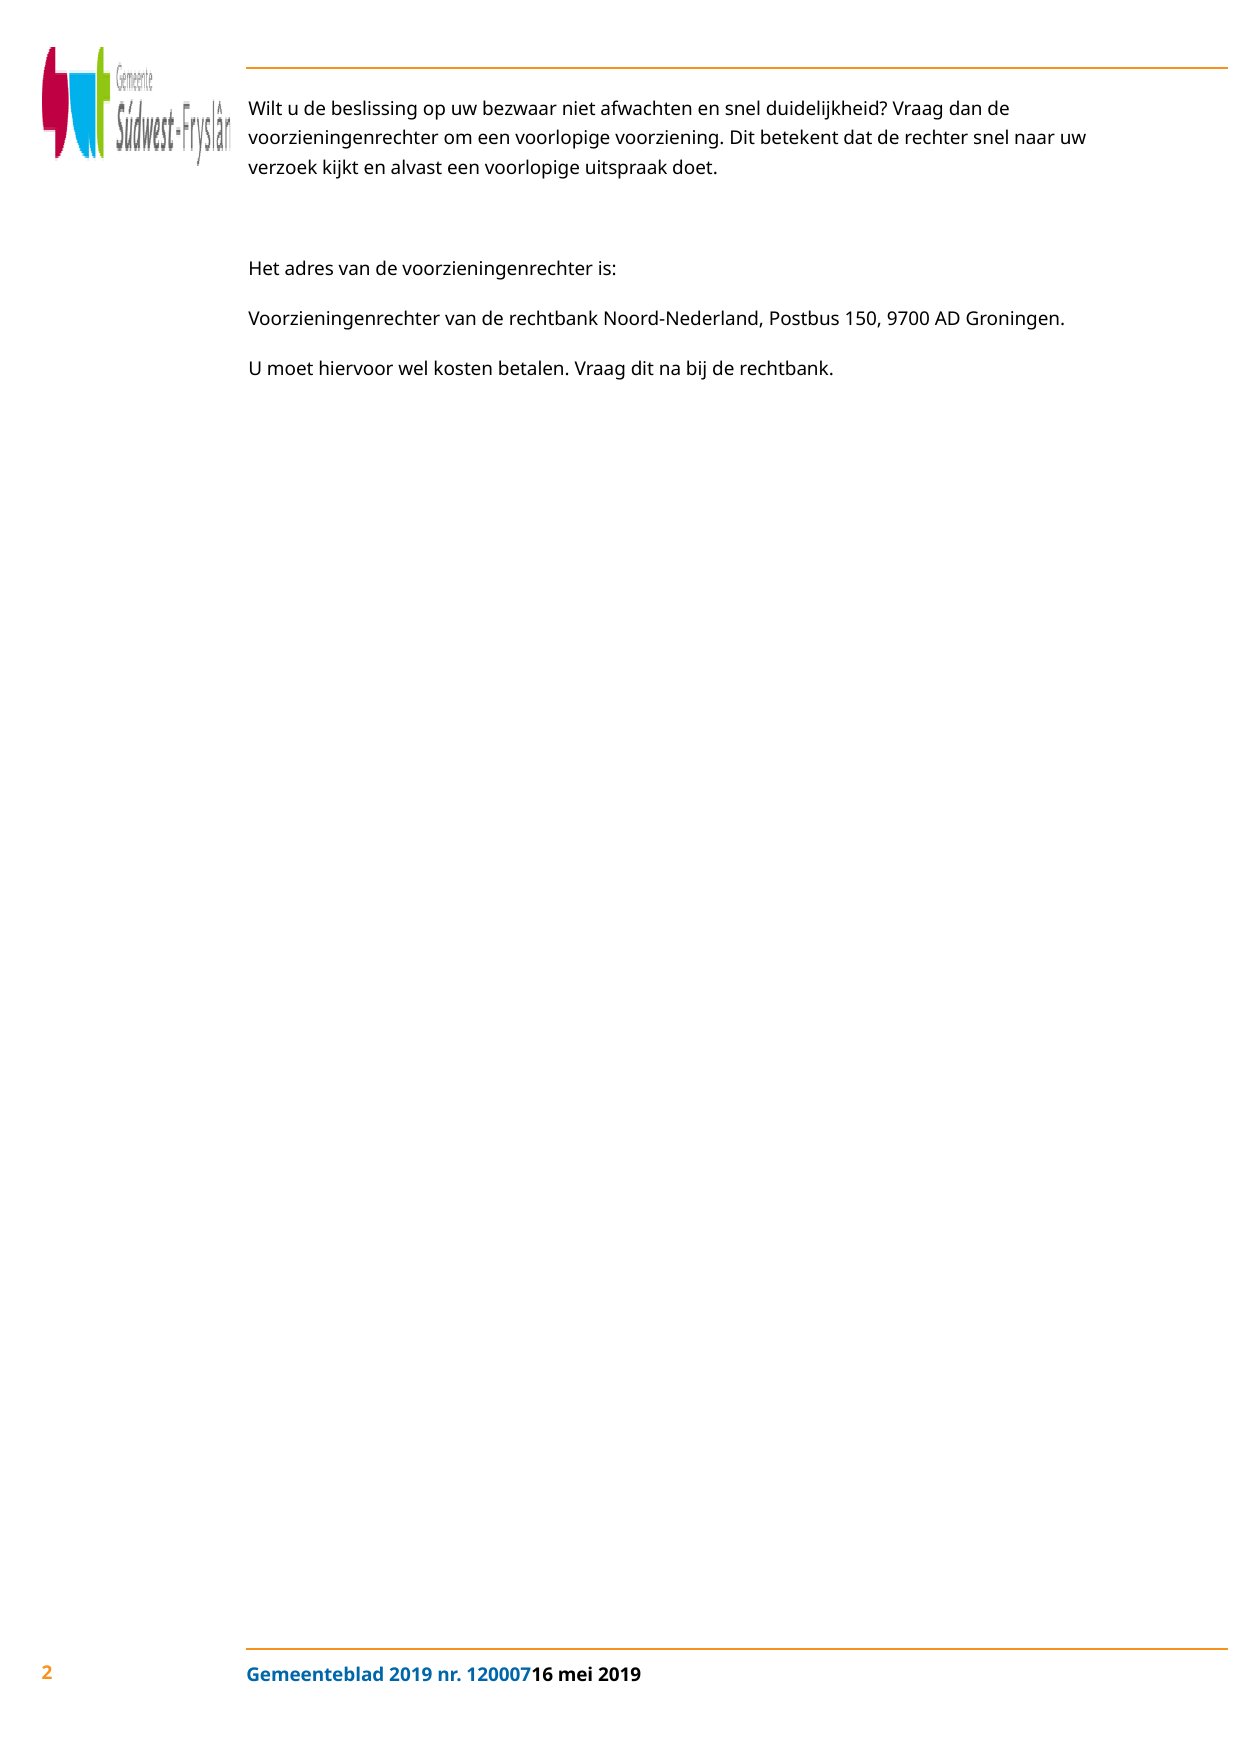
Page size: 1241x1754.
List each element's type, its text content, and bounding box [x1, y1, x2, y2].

text Het adres van de voorzieningenrechter is: [248, 255, 1152, 281]
text U moet hiervoor wel kosten betalen. Vraag dit na bij de rechtbank. [248, 356, 1152, 381]
picture [41, 47, 231, 172]
text Voorzieningenrechter van de rechtbank Noord-Nederland, Postbus 150, 9700 AD Groningen. [248, 305, 1152, 331]
text Wilt u de beslissing op uw bezwaar niet afwachten en snel duidelijkheid? Vraag dan de voorzieningenrechter om een voorlopige voorziening. Dit betekent dat de rechter snel naar uw verzoek kijkt en alvast een voorlopige uitspraak doet. [248, 95, 1152, 180]
